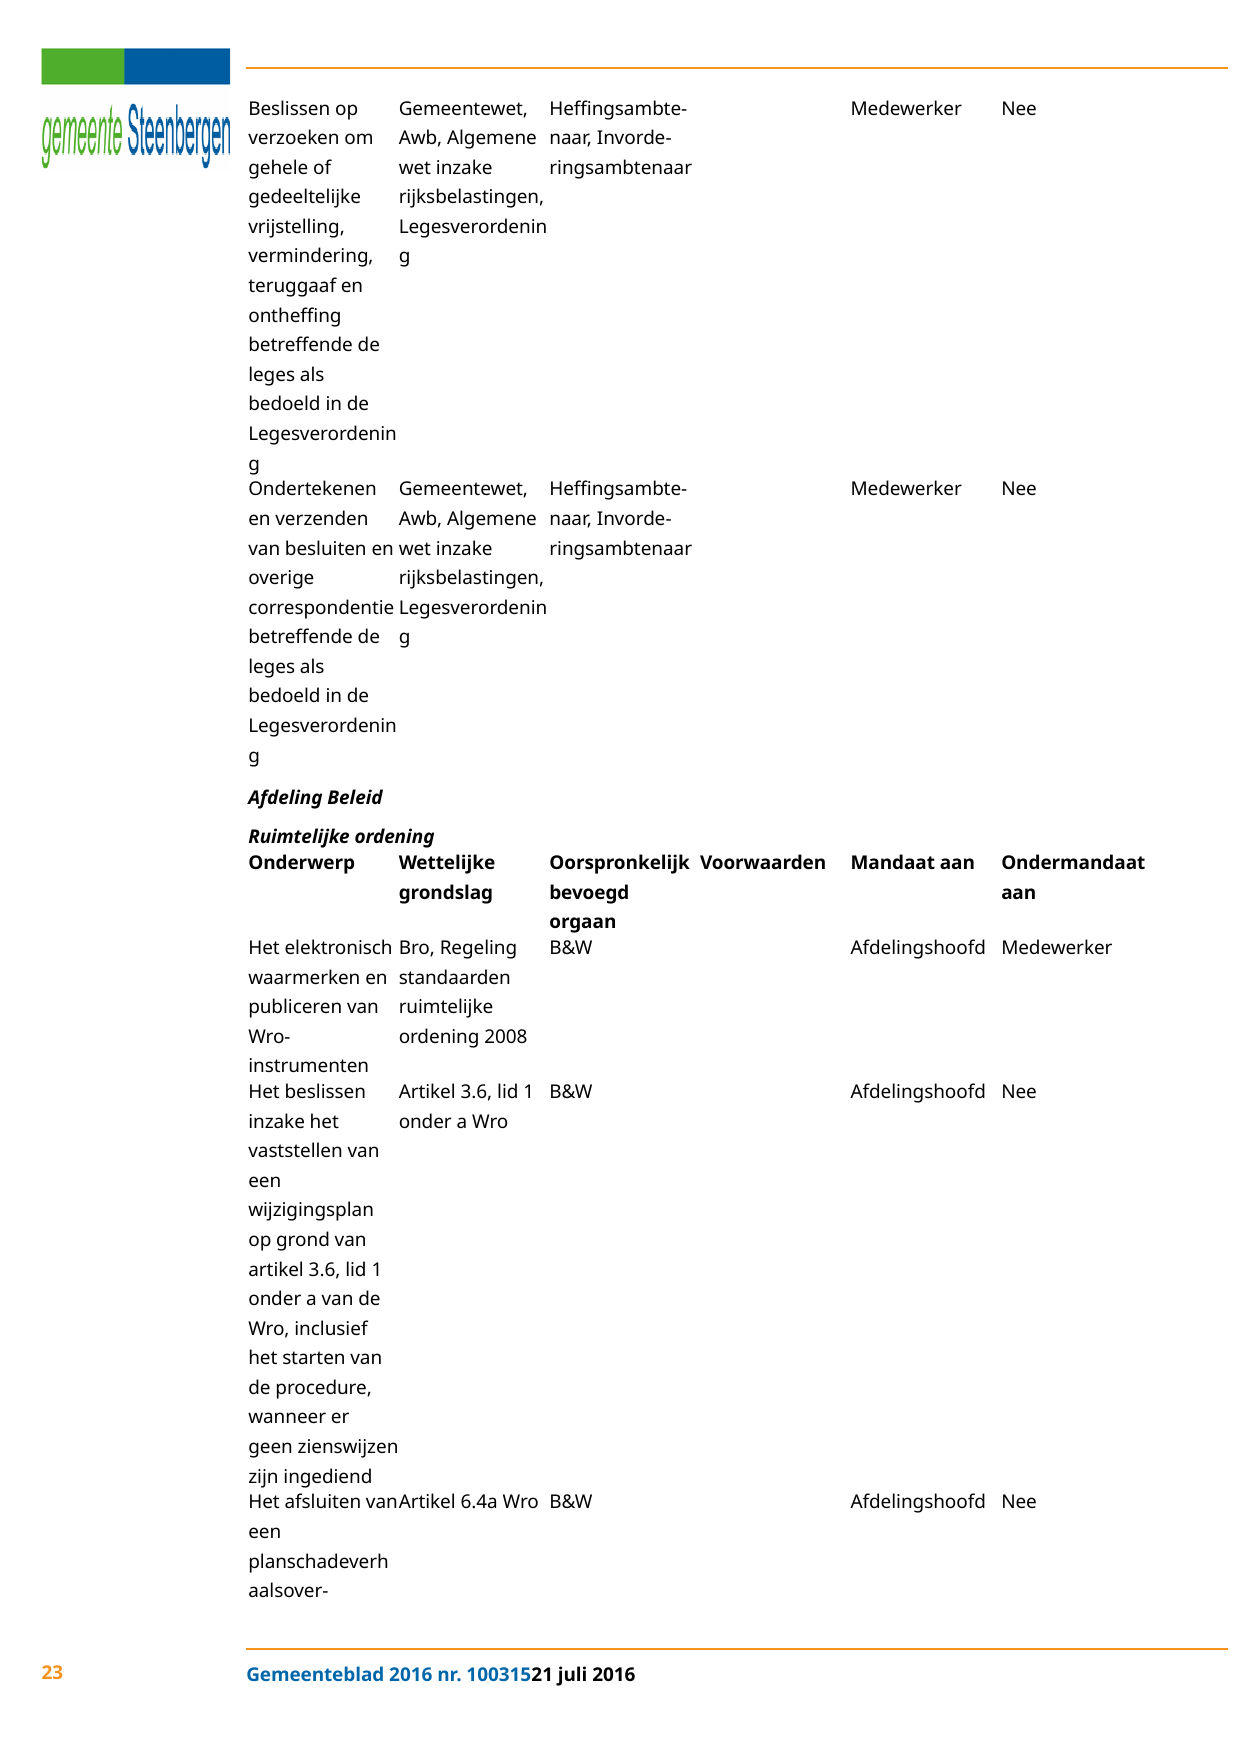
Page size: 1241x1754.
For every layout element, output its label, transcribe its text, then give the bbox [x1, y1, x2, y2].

table_cell [700, 1078, 850, 1489]
table_cell Artikel 6.4a Wro [399, 1489, 549, 1603]
table_header Wettelijke grondslag [399, 849, 549, 934]
table_cell Bro, Regeling standaarden ruimtelijke ordening 2008 [399, 934, 549, 1078]
table_cell Beslissen op verzoeken om gehele of gedeeltelijke vrijstelling, vermindering, teruggaaf en ontheffing betreffende de leges als bedoeld in de Legesverordening [248, 95, 398, 476]
table_cell [700, 1489, 850, 1603]
table_cell B&W [549, 1078, 700, 1489]
table_cell [700, 476, 850, 767]
table_cell Afdelingshoofd [850, 1489, 1001, 1603]
table_cell Nee [1001, 1078, 1152, 1489]
table_header Oorspronkelijk bevoegd orgaan [549, 849, 700, 934]
table_cell Gemeentewet, Awb, Algemene wet inzake rijksbelastingen, Legesverordening [399, 476, 549, 767]
table_cell [700, 934, 850, 1078]
table_cell B&W [549, 1489, 700, 1603]
table_cell Afdelingshoofd [850, 1078, 1001, 1489]
table_cell Medewerker [850, 95, 1001, 476]
table_cell Het elektronisch waarmerken en publiceren van Wro-instrumenten [248, 934, 398, 1078]
text Afdeling Beleid [248, 784, 1152, 810]
table_header Onderwerp [248, 849, 398, 934]
table_header Voorwaarden [700, 849, 850, 934]
table_cell Nee [1001, 1489, 1152, 1603]
table_cell Medewerker [850, 476, 1001, 767]
table_cell Het beslissen inzake het vaststellen van een wijzigingsplan op grond van artikel 3.6, lid 1 onder a van de Wro, inclusief het starten van de procedure, wanneer er geen zienswijzen zijn ingediend [248, 1078, 398, 1489]
table_cell Heffingsambte-naar, Invorde-ringsambtenaar [549, 95, 700, 476]
table_cell Ondertekenen en verzenden van besluiten en overige correspondentie betreffende de leges als bedoeld in de Legesverordening [248, 476, 398, 767]
table_cell [700, 95, 850, 476]
table_header Ondermandaat aan [1001, 849, 1152, 934]
table_cell Medewerker [1001, 934, 1152, 1078]
text Ruimtelijke ordening [248, 823, 1152, 849]
table_cell B&W [549, 934, 700, 1078]
table_header Mandaat aan [850, 849, 1001, 934]
table_cell Heffingsambte-naar, Invorde-ringsambtenaar [549, 476, 700, 767]
picture [41, 47, 231, 172]
table_cell Het afsluiten van een planschadeverhaalsover- [248, 1489, 398, 1603]
table_cell Nee [1001, 95, 1152, 476]
table_cell Afdelingshoofd [850, 934, 1001, 1078]
table_cell Gemeentewet, Awb, Algemene wet inzake rijksbelastingen, Legesverordening [399, 95, 549, 476]
table_cell Artikel 3.6, lid 1 onder a Wro [399, 1078, 549, 1489]
table_cell Nee [1001, 476, 1152, 767]
